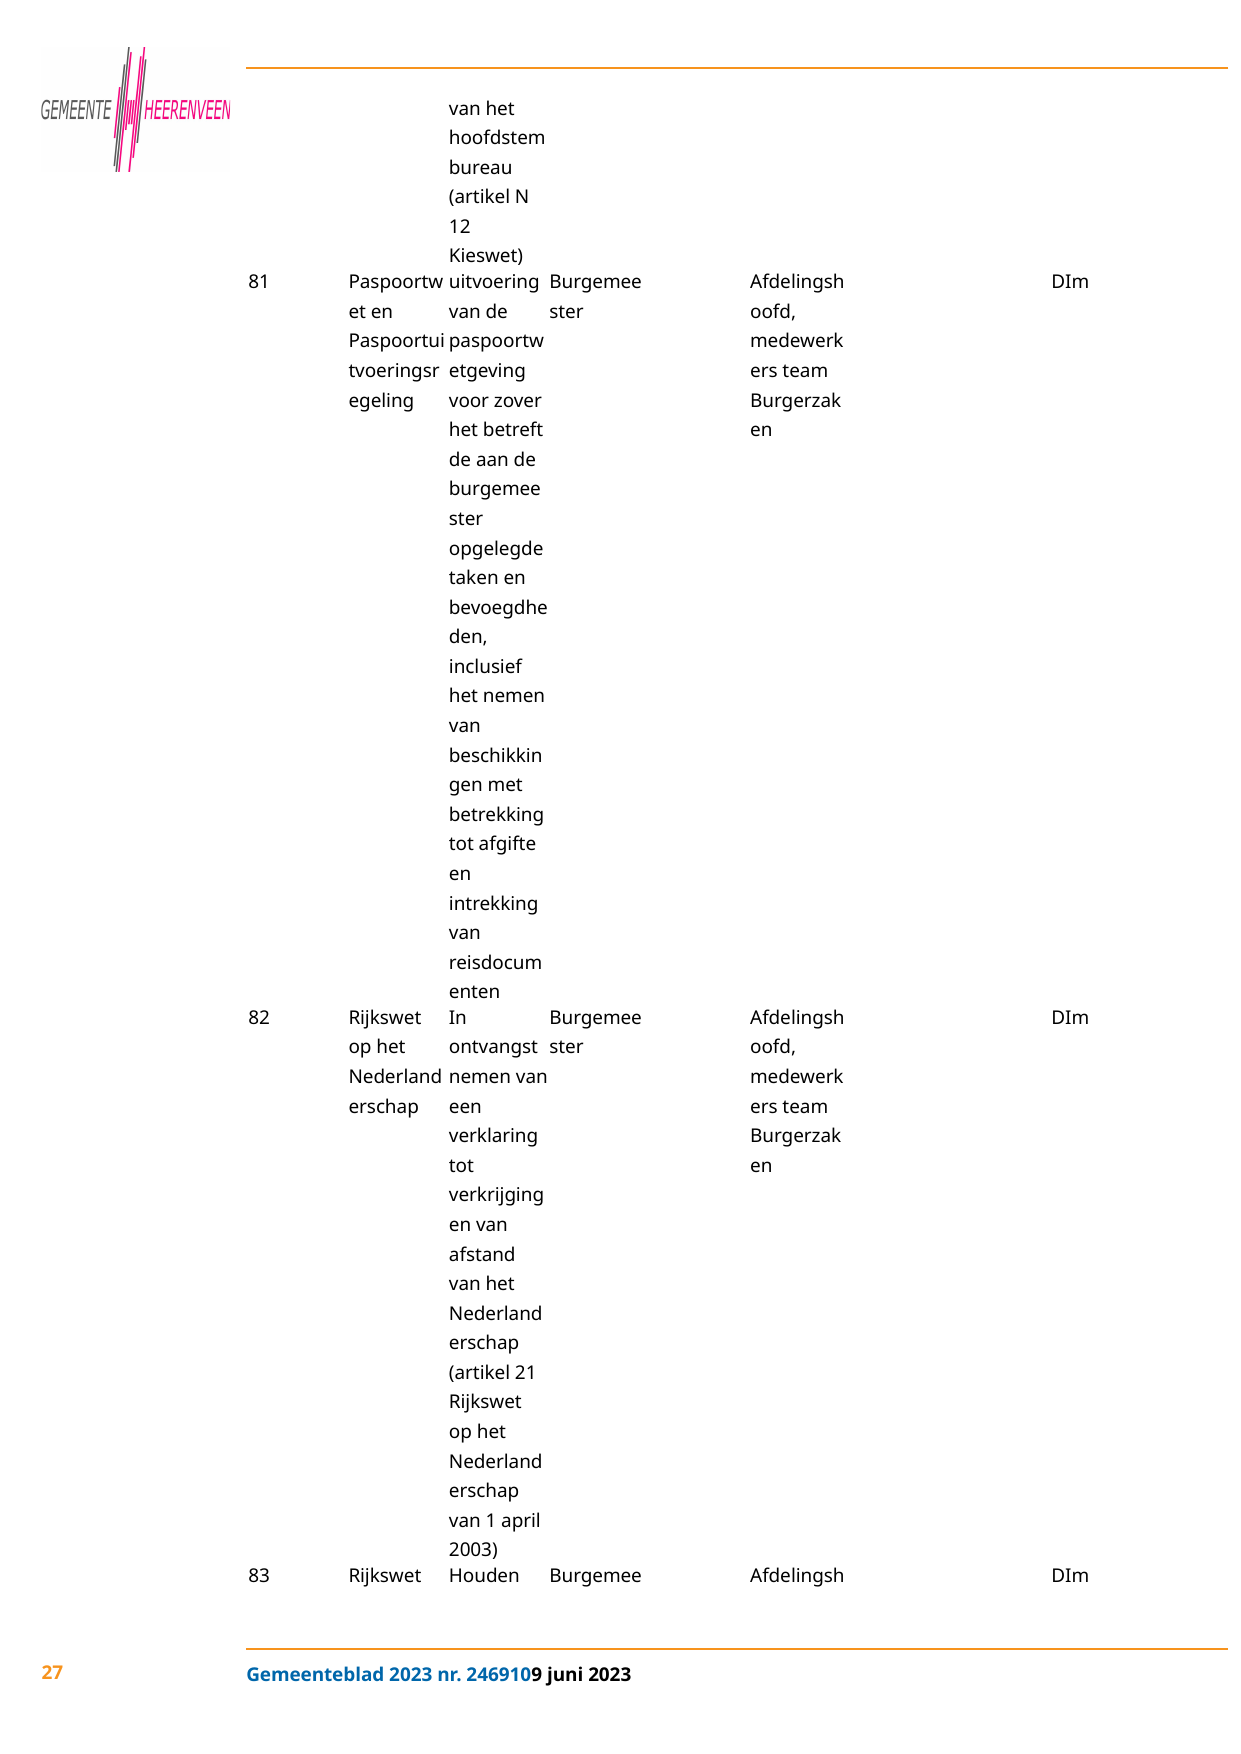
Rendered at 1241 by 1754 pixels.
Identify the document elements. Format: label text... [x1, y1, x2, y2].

table_cell [951, 1563, 1051, 1588]
table_cell DIm [1051, 1563, 1152, 1588]
table_cell uitvoering van de paspoortwetgeving voor zover het betreft de aan de burgemeester opgelegde taken en bevoegdheden, inclusief het nemen van beschikkingen met betrekking tot afgifte en intrekking van reisdocumenten [449, 269, 549, 1004]
table_cell [951, 95, 1051, 268]
table_cell [850, 95, 951, 268]
table_cell [951, 269, 1051, 1004]
table_cell [750, 95, 850, 268]
table_cell Afdelingshoofd, medewerkers team Burgerzaken [750, 269, 850, 1004]
table_cell 81 [248, 269, 348, 1004]
table_cell Afdelingshoofd, medewerkers team Burgerzaken [750, 1004, 850, 1562]
table_cell [951, 1004, 1051, 1562]
table_cell Paspoortwet en Paspoortuitvoeringsregeling [348, 269, 449, 1004]
table_cell DIm [1051, 1004, 1152, 1562]
table_cell Burgemeester [549, 269, 649, 1004]
table_cell [850, 1004, 951, 1562]
table_cell Rijkswet op het Nederlanderschap [348, 1004, 449, 1562]
table_cell Burgemee [549, 1563, 649, 1588]
table_cell [549, 95, 649, 268]
table_cell Burgemeester [549, 1004, 649, 1562]
table_cell [850, 269, 951, 1004]
table_cell Afdelingsh [750, 1563, 850, 1588]
table_cell [348, 95, 449, 268]
table_cell [1051, 95, 1152, 268]
table_cell [850, 1563, 951, 1588]
table_cell [650, 1004, 750, 1562]
table_cell In ontvangst nemen van een verklaring tot verkrijging en van afstand van het Nederlanderschap (artikel 21 Rijkswet op het Nederlanderschap van 1 april 2003) [449, 1004, 549, 1562]
table_cell [248, 95, 348, 268]
table_cell [650, 1563, 750, 1588]
table_cell [650, 269, 750, 1004]
table_cell 82 [248, 1004, 348, 1562]
table_cell Houden [449, 1563, 549, 1588]
table_cell 83 [248, 1563, 348, 1588]
table_cell van het hoofdstembureau (artikel N 12 Kieswet) [449, 95, 549, 268]
table_cell Rijkswet [348, 1563, 449, 1588]
table_cell [650, 95, 750, 268]
picture [41, 47, 231, 172]
table_cell DIm [1051, 269, 1152, 1004]
